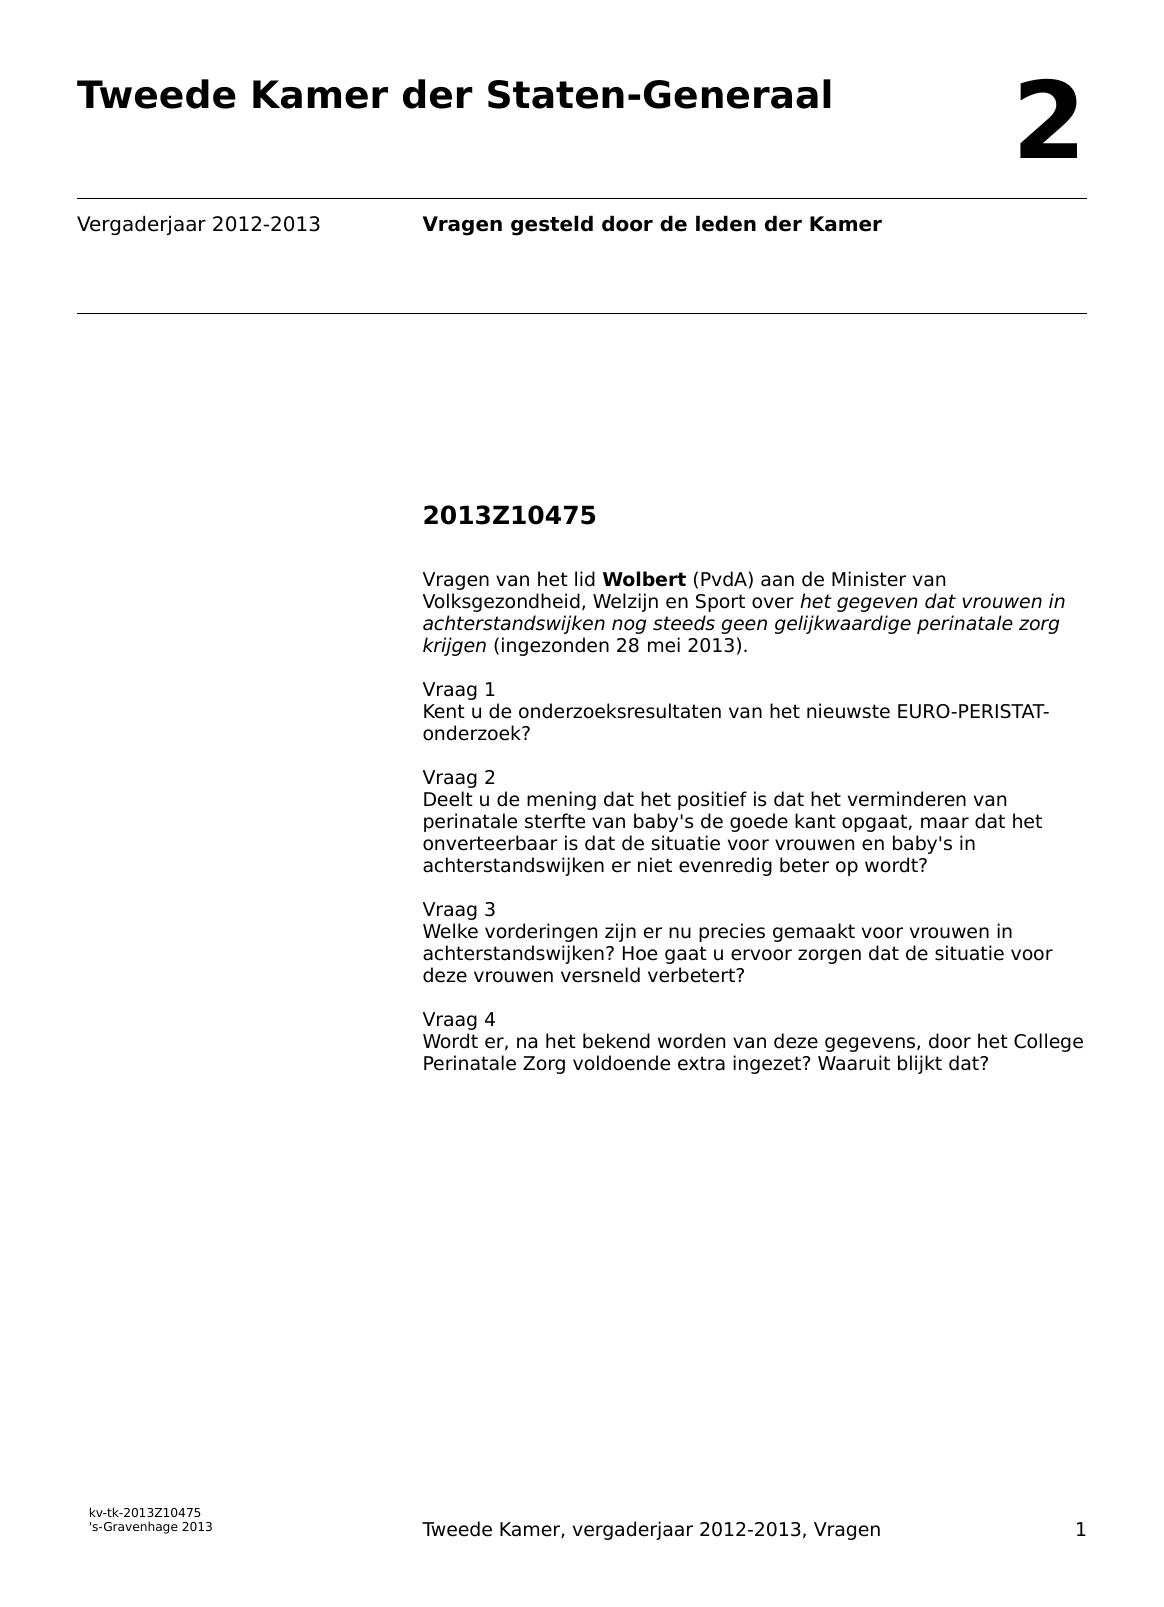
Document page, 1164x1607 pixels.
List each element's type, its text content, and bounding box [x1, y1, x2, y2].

text 2013Z10475 [422, 501, 1087, 531]
text Vraag 4 [422, 1009, 1087, 1031]
text Vraag 2 [422, 767, 1087, 789]
text Kent u de onderzoeksresultaten van het nieuwste EURO-PERISTAT-onderzoek? [422, 701, 1087, 745]
table_cell Vergaderjaar 2012-2013 [77, 199, 422, 313]
text Wordt er, na het bekend worden van deze gegevens, door het College Perinatale Zorg voldoende extra ingezet? Waaruit blijkt dat? [422, 1031, 1087, 1075]
text kv-tk-2013Z10475 [88, 1506, 323, 1520]
table_header 2 [886, 59, 1087, 198]
text Vraag 3 [422, 899, 1087, 921]
table_header Tweede Kamer der Staten-Generaal [77, 59, 886, 198]
table_cell Vragen gesteld door de leden der Kamer [422, 199, 1087, 313]
text Welke vorderingen zijn er nu precies gemaakt voor vrouwen in achterstandswijken? Hoe gaat u ervoor zorgen dat de situatie voor deze vrouwen versneld verbetert? [422, 921, 1087, 987]
text Vraag 1 [422, 679, 1087, 701]
text Vragen van het lid Wolbert (PvdA) aan de Minister van Volksgezondheid, Welzijn en Sport over het gegeven dat vrouwen in achterstandswijken nog steeds geen gelijkwaardige perinatale zorg krijgen (ingezonden 28 mei 2013). [422, 569, 1087, 657]
text Deelt u de mening dat het positief is dat het verminderen van perinatale sterfte van baby's de goede kant opgaat, maar dat het onverteerbaar is dat de situatie voor vrouwen en baby's in achterstandswijken er niet evenredig beter op wordt? [422, 789, 1087, 877]
text 's-Gravenhage 2013 [88, 1520, 323, 1534]
